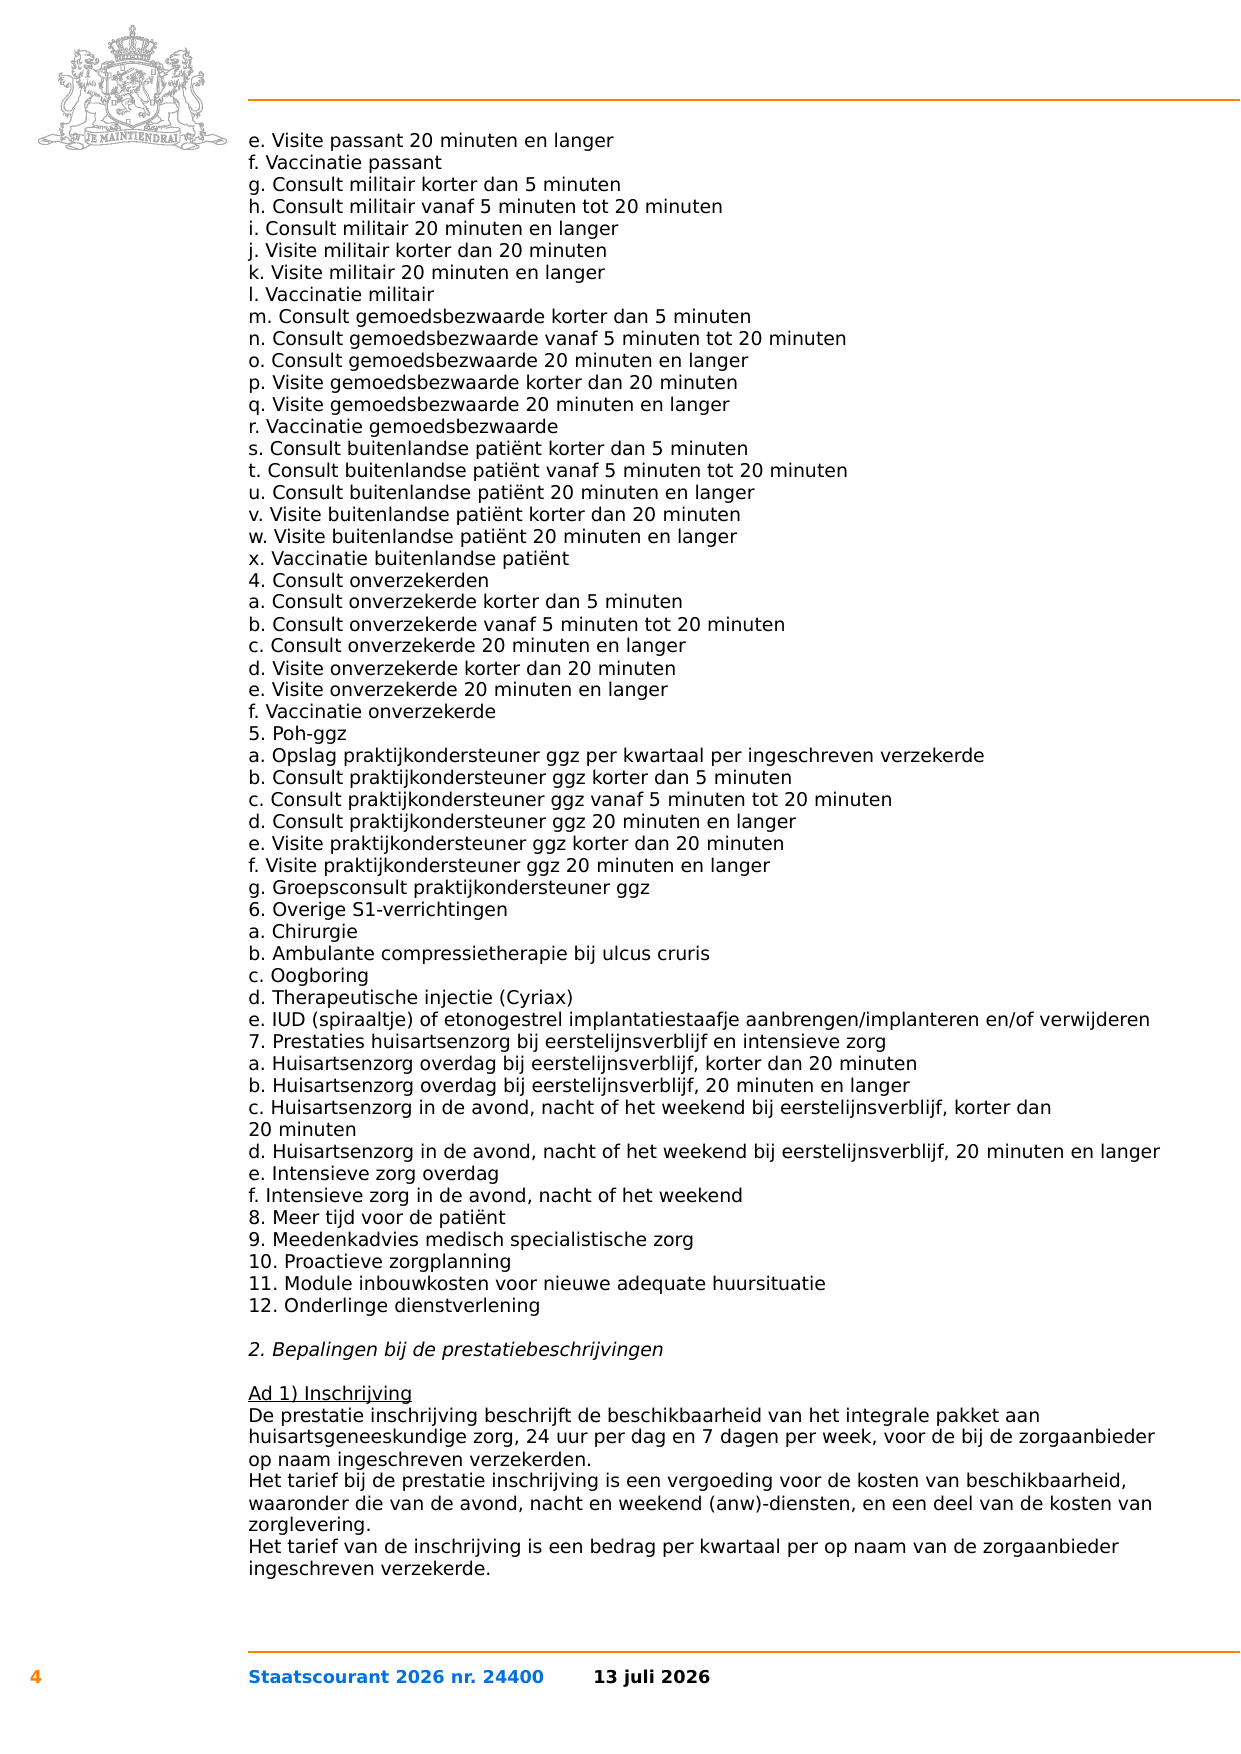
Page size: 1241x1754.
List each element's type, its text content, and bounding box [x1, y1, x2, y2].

text c. Oogboring [248, 965, 1163, 987]
text 12. Onderlinge dienstverlening [248, 1295, 1163, 1317]
text e. Intensieve zorg overdag [248, 1163, 1163, 1185]
text w. Visite buitenlandse patiënt 20 minuten en langer [248, 526, 1163, 547]
text e. Visite praktijkondersteuner ggz korter dan 20 minuten [248, 833, 1163, 855]
text u. Consult buitenlandse patiënt 20 minuten en langer [248, 482, 1163, 503]
text 5. Poh-ggz [248, 723, 1163, 745]
text De prestatie inschrijving beschrijft de beschikbaarheid van het integrale pakket aan huisartsgeneeskundige zorg, 24 uur per dag en 7 dagen per week, voor de bij de zorgaanbieder op naam ingeschreven verzekerden. [248, 1404, 1163, 1470]
text 9. Meedenkadvies medisch specialistische zorg [248, 1229, 1163, 1251]
text d. Visite onverzekerde korter dan 20 minuten [248, 657, 1163, 679]
text a. Consult onverzekerde korter dan 5 minuten [248, 591, 1163, 613]
text g. Consult militair korter dan 5 minuten [248, 174, 1163, 196]
text f. Vaccinatie onverzekerde [248, 701, 1163, 723]
text d. Huisartsenzorg in de avond, nacht of het weekend bij eerstelijnsverblijf, 20 minuten en langer [248, 1141, 1163, 1163]
text n. Consult gemoedsbezwaarde vanaf 5 minuten tot 20 minuten [248, 328, 1163, 350]
text 6. Overige S1-verrichtingen [248, 899, 1163, 921]
text 4. Consult onverzekerden [248, 569, 1163, 591]
text d. Therapeutische injectie (Cyriax) [248, 987, 1163, 1009]
text t. Consult buitenlandse patiënt vanaf 5 minuten tot 20 minuten [248, 459, 1163, 482]
text c. Consult onverzekerde 20 minuten en langer [248, 635, 1163, 657]
text k. Visite militair 20 minuten en langer [248, 262, 1163, 284]
text 8. Meer tijd voor de patiënt [248, 1207, 1163, 1229]
text v. Visite buitenlandse patiënt korter dan 20 minuten [248, 503, 1163, 526]
subtitle Ad 1) Inschrijving [248, 1382, 1163, 1404]
text c. Huisartsenzorg in de avond, nacht of het weekend bij eerstelijnsverblijf, korter dan 20 minuten [248, 1097, 1163, 1141]
text s. Consult buitenlandse patiënt korter dan 5 minuten [248, 438, 1163, 459]
text 11. Module inbouwkosten voor nieuwe adequate huursituatie [248, 1273, 1163, 1295]
text b. Ambulante compressietherapie bij ulcus cruris [248, 943, 1163, 965]
text e. IUD (spiraaltje) of etonogestrel implantatiestaafje aanbrengen/implanteren en/of verwijderen [248, 1009, 1163, 1031]
text j. Visite militair korter dan 20 minuten [248, 240, 1163, 262]
text r. Vaccinatie gemoedsbezwaarde [248, 416, 1163, 438]
text d. Consult praktijkondersteuner ggz 20 minuten en langer [248, 811, 1163, 833]
text h. Consult militair vanaf 5 minuten tot 20 minuten [248, 196, 1163, 218]
text a. Opslag praktijkondersteuner ggz per kwartaal per ingeschreven verzekerde [248, 745, 1163, 767]
text Het tarief bij de prestatie inschrijving is een vergoeding voor de kosten van beschikbaarheid, waaronder die van de avond, nacht en weekend (anw)-diensten, en een deel van de kosten van zorglevering. [248, 1470, 1163, 1536]
text i. Consult militair 20 minuten en langer [248, 218, 1163, 240]
subtitle 2. Bepalingen bij de prestatiebeschrijvingen [248, 1339, 1163, 1361]
text g. Groepsconsult praktijkondersteuner ggz [248, 877, 1163, 899]
text f. Vaccinatie passant [248, 152, 1163, 174]
text 7. Prestaties huisartsenzorg bij eerstelijnsverblijf en intensieve zorg [248, 1031, 1163, 1053]
text q. Visite gemoedsbezwaarde 20 minuten en langer [248, 394, 1163, 416]
text b. Consult onverzekerde vanaf 5 minuten tot 20 minuten [248, 613, 1163, 635]
picture [38, 25, 227, 150]
text b. Consult praktijkondersteuner ggz korter dan 5 minuten [248, 767, 1163, 789]
text Het tarief van de inschrijving is een bedrag per kwartaal per op naam van de zorgaanbieder ingeschreven verzekerde. [248, 1536, 1163, 1580]
text c. Consult praktijkondersteuner ggz vanaf 5 minuten tot 20 minuten [248, 789, 1163, 811]
text p. Visite gemoedsbezwaarde korter dan 20 minuten [248, 372, 1163, 394]
text m. Consult gemoedsbezwaarde korter dan 5 minuten [248, 306, 1163, 328]
text e. Visite passant 20 minuten en langer [248, 130, 1163, 152]
text e. Visite onverzekerde 20 minuten en langer [248, 679, 1163, 701]
text o. Consult gemoedsbezwaarde 20 minuten en langer [248, 350, 1163, 372]
text l. Vaccinatie militair [248, 284, 1163, 306]
text f. Intensieve zorg in de avond, nacht of het weekend [248, 1185, 1163, 1207]
text a. Chirurgie [248, 921, 1163, 943]
text x. Vaccinatie buitenlandse patiënt [248, 547, 1163, 569]
text f. Visite praktijkondersteuner ggz 20 minuten en langer [248, 855, 1163, 877]
text a. Huisartsenzorg overdag bij eerstelijnsverblijf, korter dan 20 minuten [248, 1053, 1163, 1075]
text 10. Proactieve zorgplanning [248, 1251, 1163, 1273]
text b. Huisartsenzorg overdag bij eerstelijnsverblijf, 20 minuten en langer [248, 1075, 1163, 1097]
